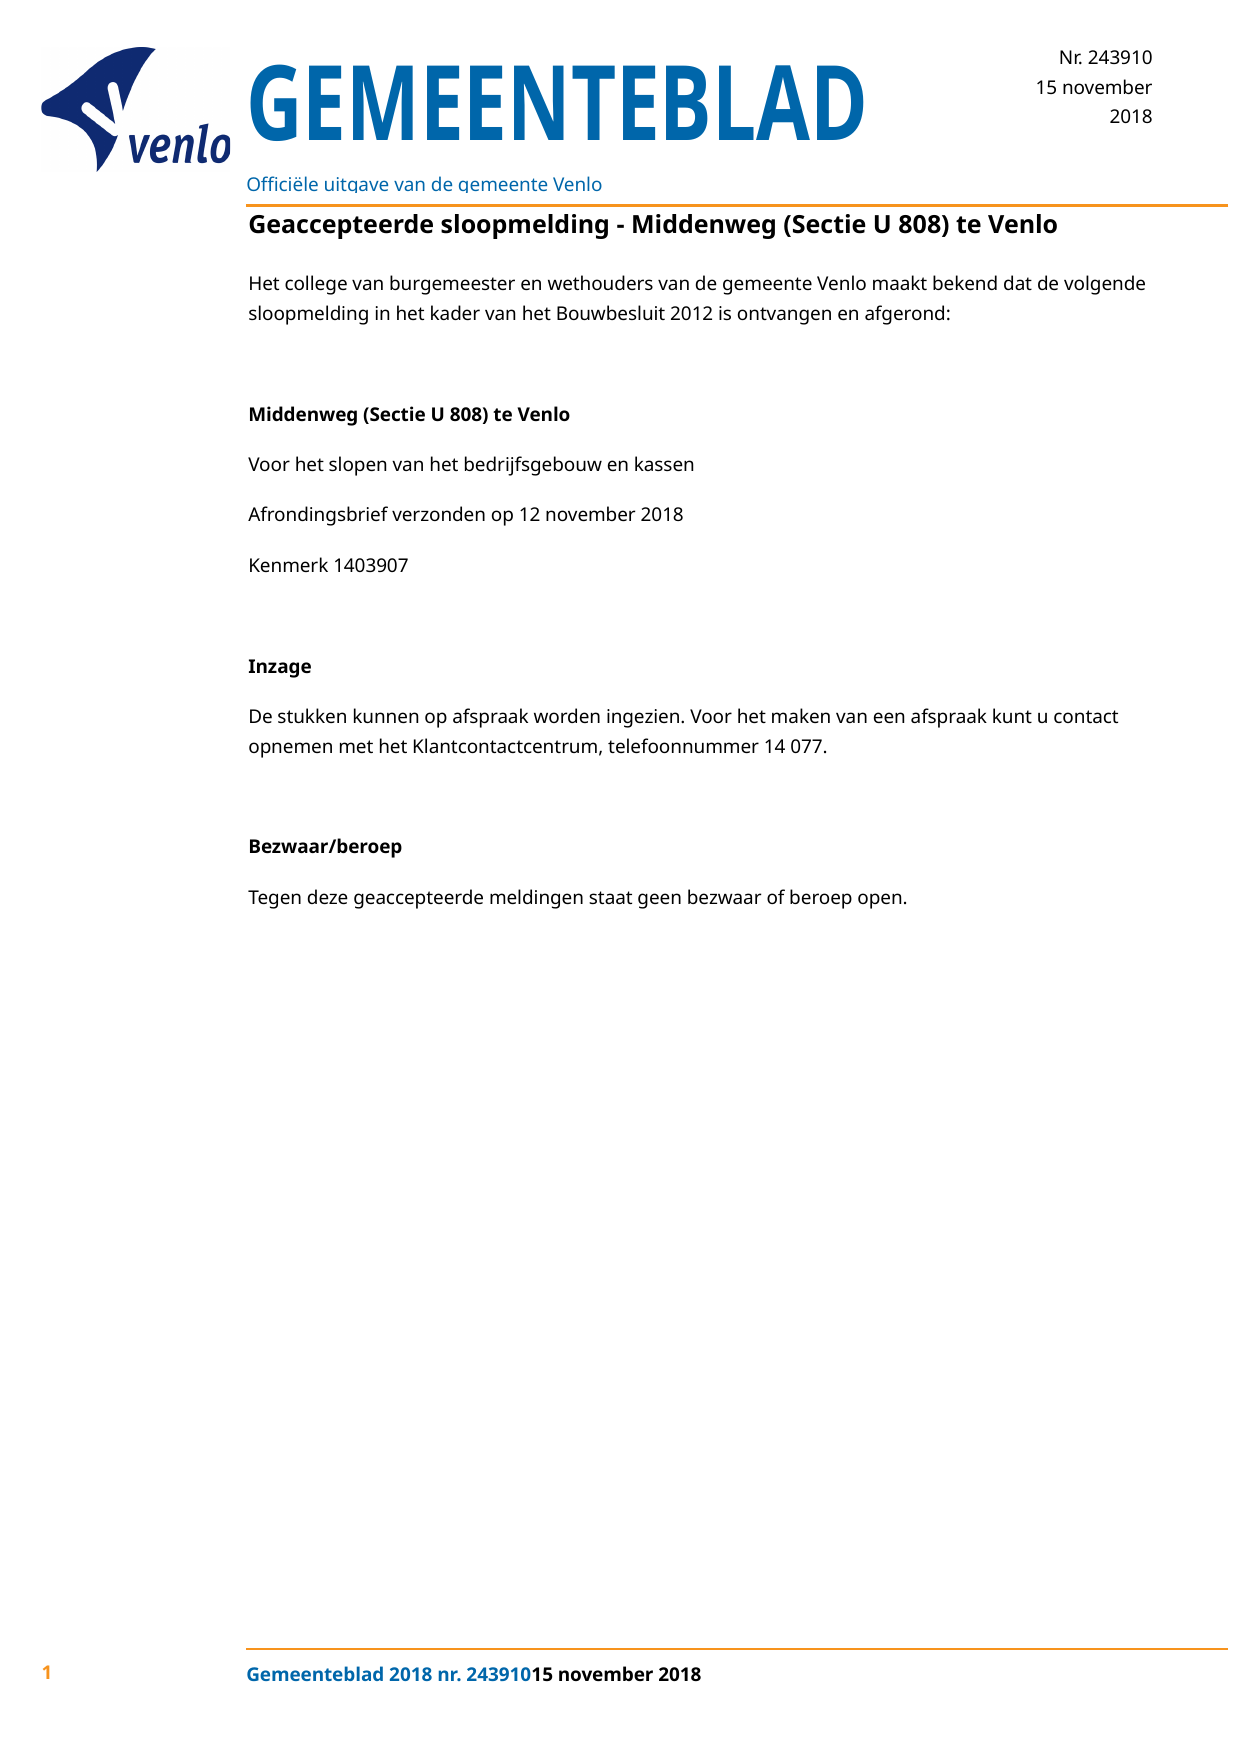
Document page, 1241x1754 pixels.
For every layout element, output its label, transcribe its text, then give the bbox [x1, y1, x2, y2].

text Het college van burgemeester en wethouders van de gemeente Venlo maakt bekend dat de volgende sloopmelding in het kader van het Bouwbesluit 2012 is ontvangen en afgerond: [248, 270, 1152, 326]
text Voor het slopen van het bedrijfsgebouw en kassen [248, 451, 1152, 477]
text De stukken kunnen op afspraak worden ingezien. Voor het maken van een afspraak kunt u contact opnemen met het Klantcontactcentrum, telefoonnummer 14 077. [248, 703, 1152, 758]
picture [41, 47, 231, 172]
text Inzage [248, 653, 1152, 678]
text Geaccepteerde sloopmelding - Middenweg (Sectie U 808) te Venlo [248, 207, 1152, 241]
text Tegen deze geaccepteerde meldingen staat geen bezwaar of beroep open. [248, 884, 1152, 910]
text Bezwaar/beroep [248, 834, 1152, 859]
text Kenmerk 1403907 [248, 552, 1152, 578]
text Afrondingsbrief verzonden op 12 november 2018 [248, 502, 1152, 527]
text Middenweg (Sectie U 808) te Venlo [248, 401, 1152, 426]
